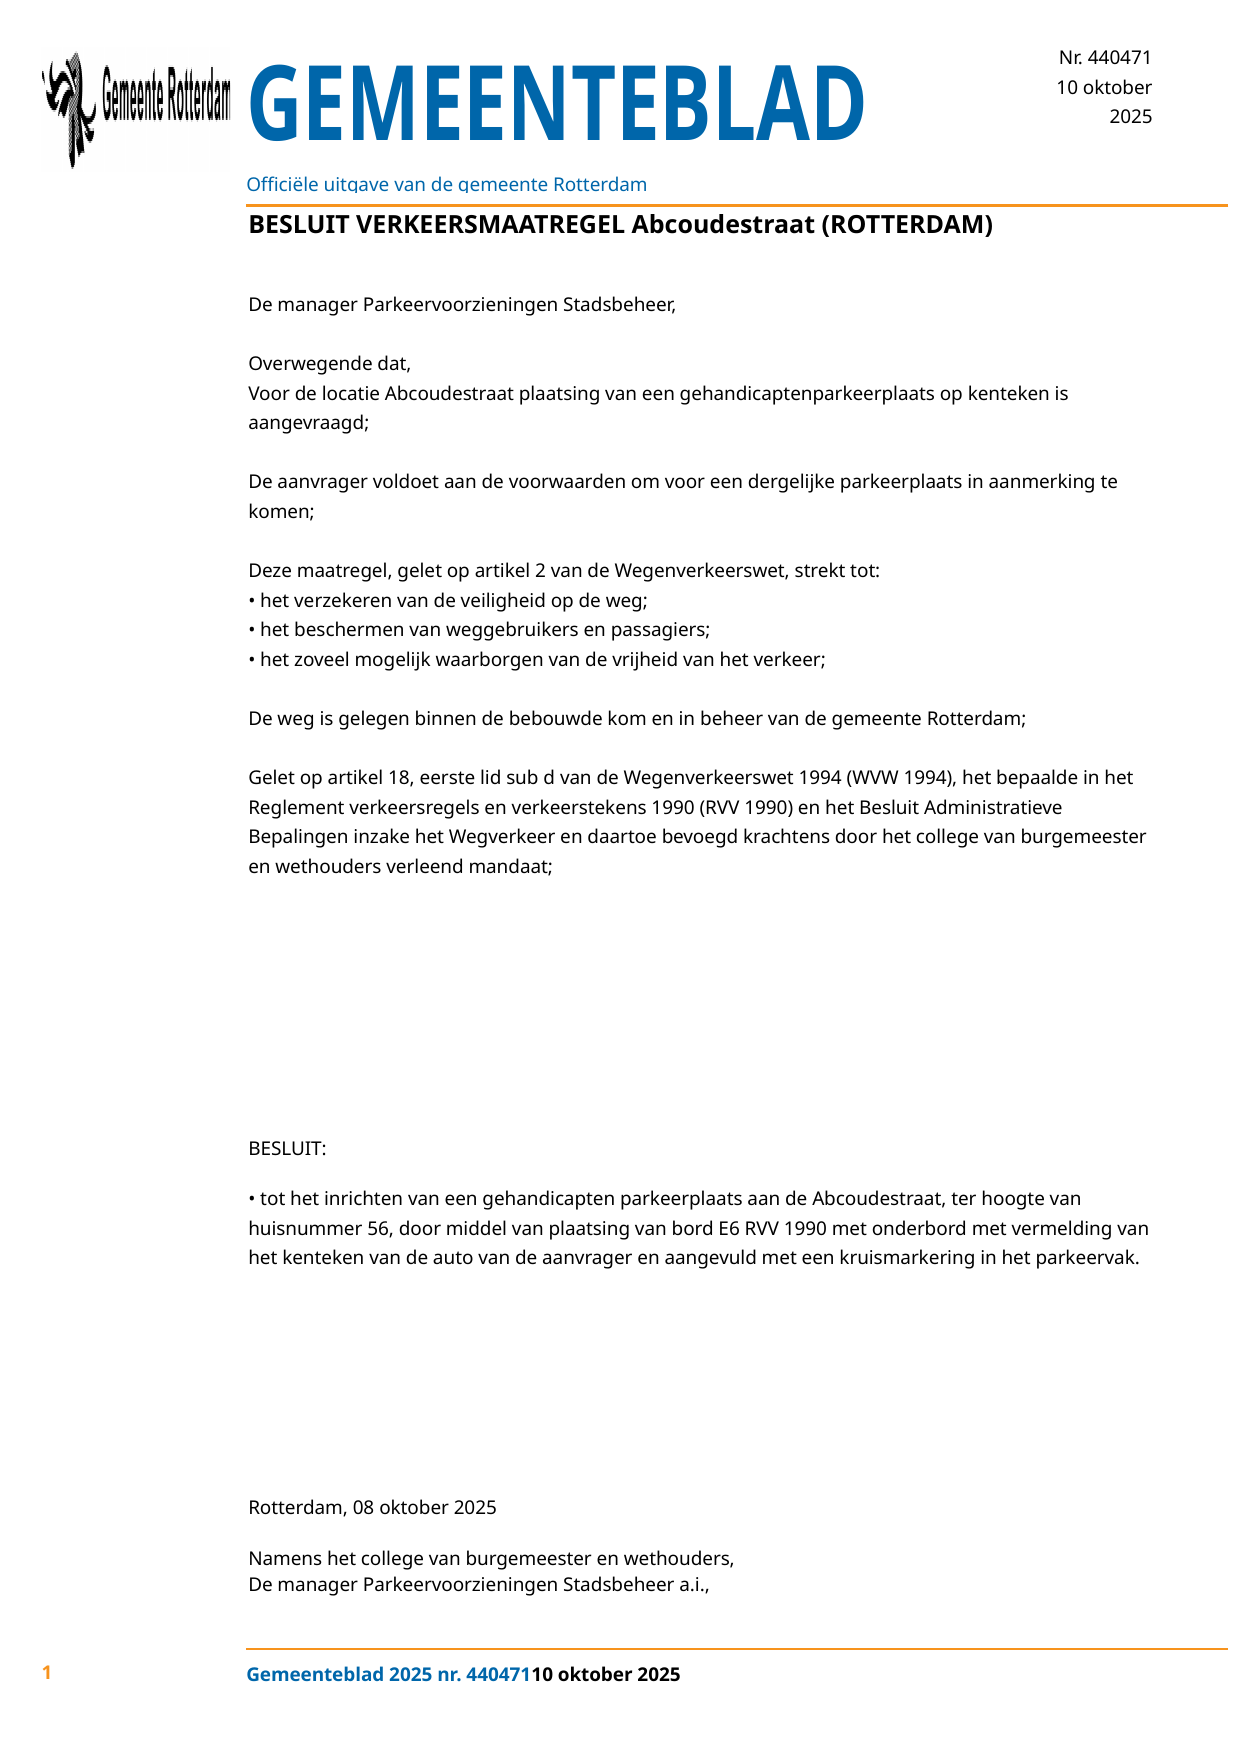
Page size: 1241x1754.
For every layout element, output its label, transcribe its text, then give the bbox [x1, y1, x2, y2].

text • het beschermen van weggebruikers en passagiers; [248, 616, 1152, 642]
text De weg is gelegen binnen de bebouwde kom en in beheer van de gemeente Rotterdam; [248, 705, 1152, 731]
text De manager Parkeervoorzieningen Stadsbeheer, [248, 291, 1152, 317]
text De manager Parkeervoorzieningen Stadsbeheer a.i., [248, 1571, 1152, 1597]
text Gelet op artikel 18, eerste lid sub d van de Wegenverkeerswet 1994 (WVW 1994), het bepaalde in het Reglement verkeersregels en verkeerstekens 1990 (RVV 1990) en het Besluit Administratieve Bepalingen inzake het Wegverkeer en daartoe bevoegd krachtens door het college van burgemeester en wethouders verleend mandaat; [248, 764, 1152, 879]
text De aanvrager voldoet aan de voorwaarden om voor een dergelijke parkeerplaats in aanmerking te komen; [248, 468, 1152, 524]
text Deze maatregel, gelet op artikel 2 van de Wegenverkeerswet, strekt tot: [248, 557, 1152, 583]
text • tot het inrichten van een gehandicapten parkeerplaats aan de Abcoudestraat, ter hoogte van huisnummer 56, door middel van plaatsing van bord E6 RVV 1990 met onderbord met vermelding van het kenteken van de auto van de aanvrager en aangevuld met een kruismarkering in het parkeervak. [248, 1185, 1152, 1270]
text Overwegende dat, [248, 350, 1152, 376]
text Rotterdam, 08 oktober 2025 [248, 1494, 1152, 1519]
text • het zoveel mogelijk waarborgen van de vrijheid van het verkeer; [248, 646, 1152, 672]
text • het verzekeren van de veiligheid op de weg; [248, 587, 1152, 613]
text BESLUIT: [248, 1135, 1152, 1161]
text BESLUIT VERKEERSMAATREGEL Abcoudestraat (ROTTERDAM) [248, 207, 1152, 241]
picture [41, 47, 231, 172]
text Namens het college van burgemeester en wethouders, [248, 1545, 1152, 1571]
text Voor de locatie Abcoudestraat plaatsing van een gehandicaptenparkeerplaats op kenteken is aangevraagd; [248, 380, 1152, 435]
